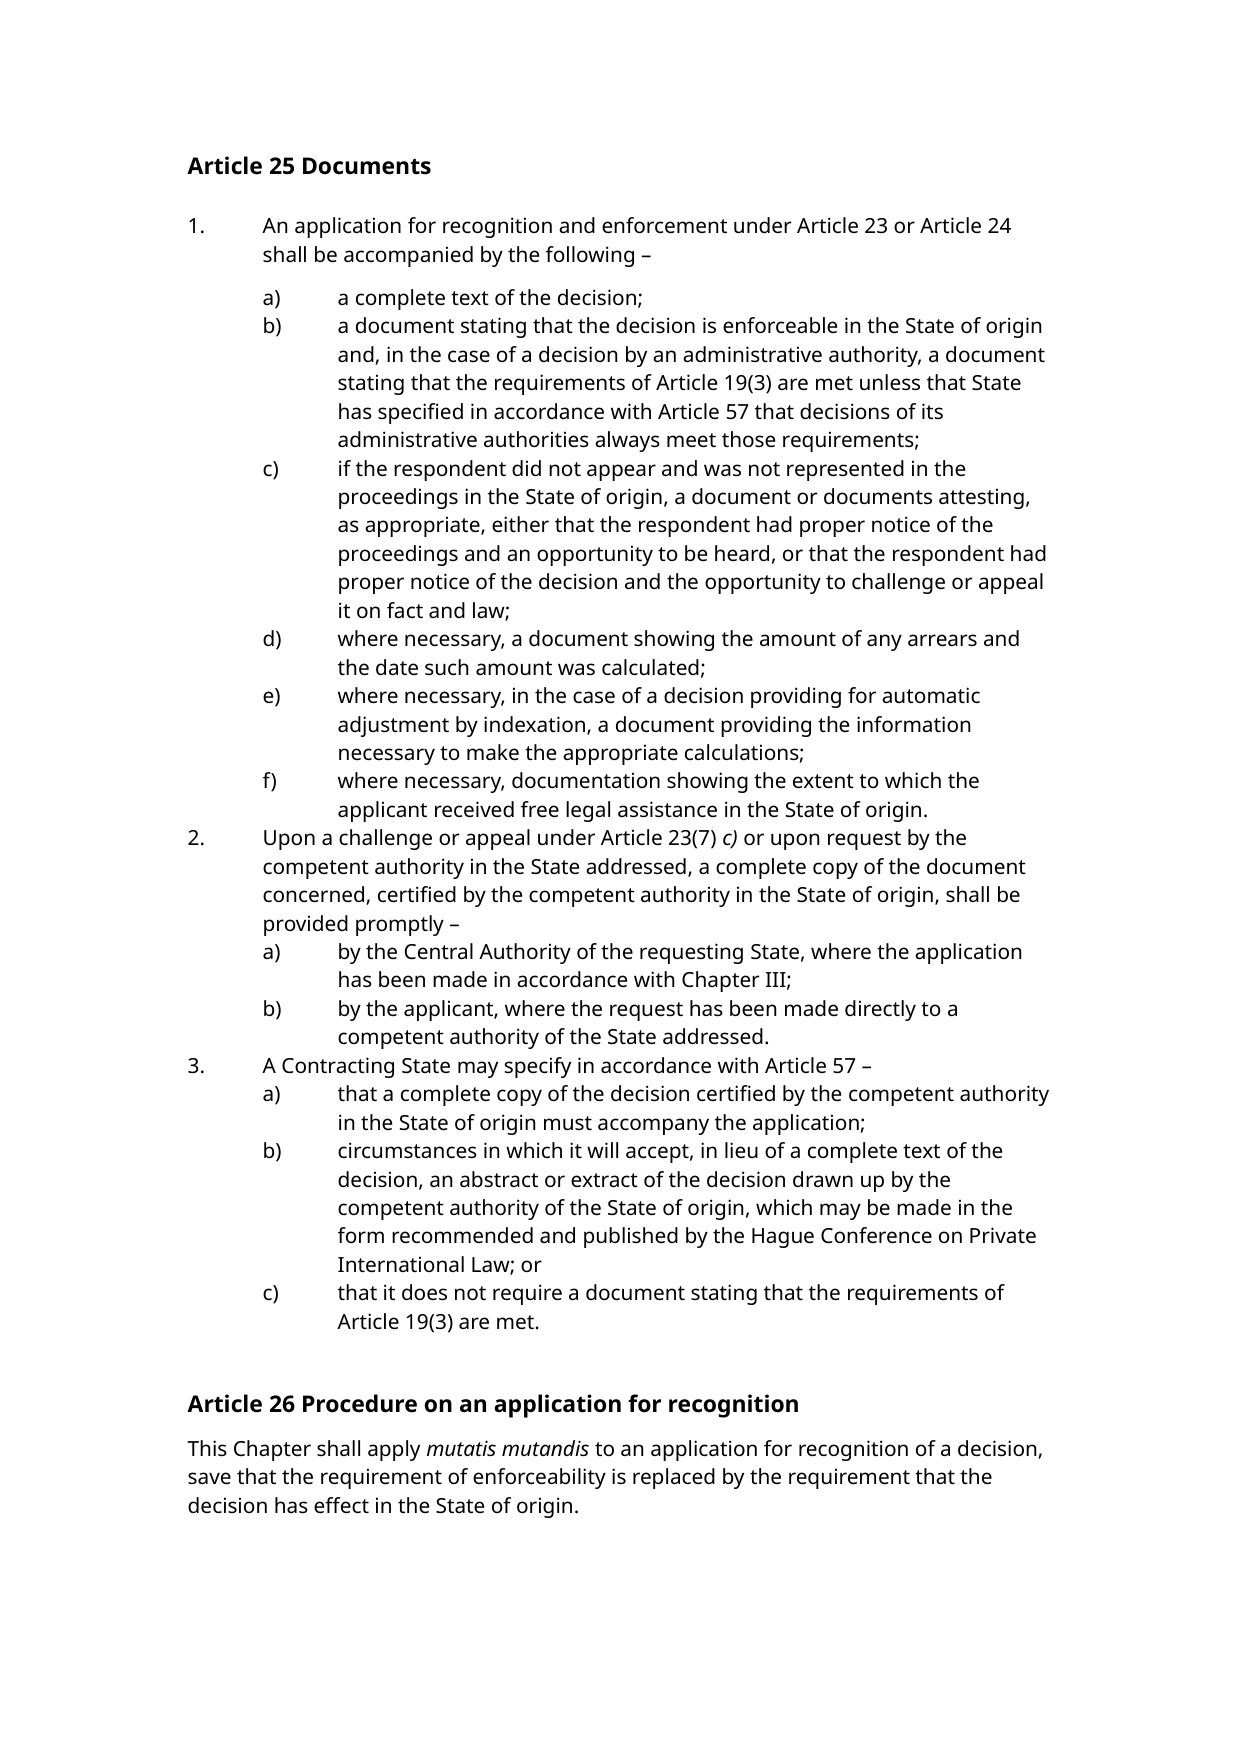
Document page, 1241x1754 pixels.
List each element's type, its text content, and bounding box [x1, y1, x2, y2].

list by the applicant, where the request has been made directly to a competent authority of the State addressed. [262, 994, 1053, 1051]
list where necessary, documentation showing the extent to which the applicant received free legal assistance in the State of origin. [262, 767, 1053, 823]
list where necessary, a document showing the amount of any arrears and the date such amount was calculated; [262, 624, 1053, 681]
list a document stating that the decision is enforceable in the State of origin and, in the case of a decision by an administrative authority, a document stating that the requirements of Article 19(3) are met unless that State has specified in accordance with Article 57 that decisions of its administrative authorities always meet those requirements; [262, 312, 1053, 454]
list A Contracting State may specify in accordance with Article 57 – [187, 1051, 1053, 1079]
list that a complete copy of the decision certified by the competent authority in the State of origin must accompany the application; [262, 1079, 1053, 1136]
list by the Central Authority of the requesting State, where the application has been made in accordance with Chapter III; [262, 937, 1053, 994]
subtitle Article 26 Procedure on an application for recognition [187, 1388, 1053, 1419]
list that it does not require a document stating that the requirements of Article 19(3) are met. [262, 1278, 1053, 1335]
list if the respondent did not appear and was not represented in the proceedings in the State of origin, a document or documents attesting, as appropriate, either that the respondent had proper notice of the proceedings and an opportunity to be heard, or that the respondent had proper notice of the decision and the opportunity to challenge or appeal it on fact and law; [262, 454, 1053, 624]
list Upon a challenge or appeal under Article 23(7) c) or upon request by the competent authority in the State addressed, a complete copy of the document concerned, certified by the competent authority in the State of origin, shall be provided promptly – [187, 823, 1053, 937]
list An application for recognition and enforcement under Article 23 or Article 24 shall be accompanied by the following – [187, 211, 1053, 268]
text This Chapter shall apply mutatis mutandis to an application for recognition of a decision, save that the requirement of enforceability is replaced by the requirement that the decision has effect in the State of origin. [187, 1434, 1053, 1519]
list a complete text of the decision; [262, 283, 1053, 312]
list circumstances in which it will accept, in lieu of a complete text of the decision, an abstract or extract of the decision drawn up by the competent authority of the State of origin, which may be made in the form recommended and published by the Hague Conference on Private International Law; or [262, 1136, 1053, 1278]
subtitle Article 25 Documents [187, 150, 1053, 181]
list where necessary, in the case of a decision providing for automatic adjustment by indexation, a document providing the information necessary to make the appropriate calculations; [262, 681, 1053, 767]
